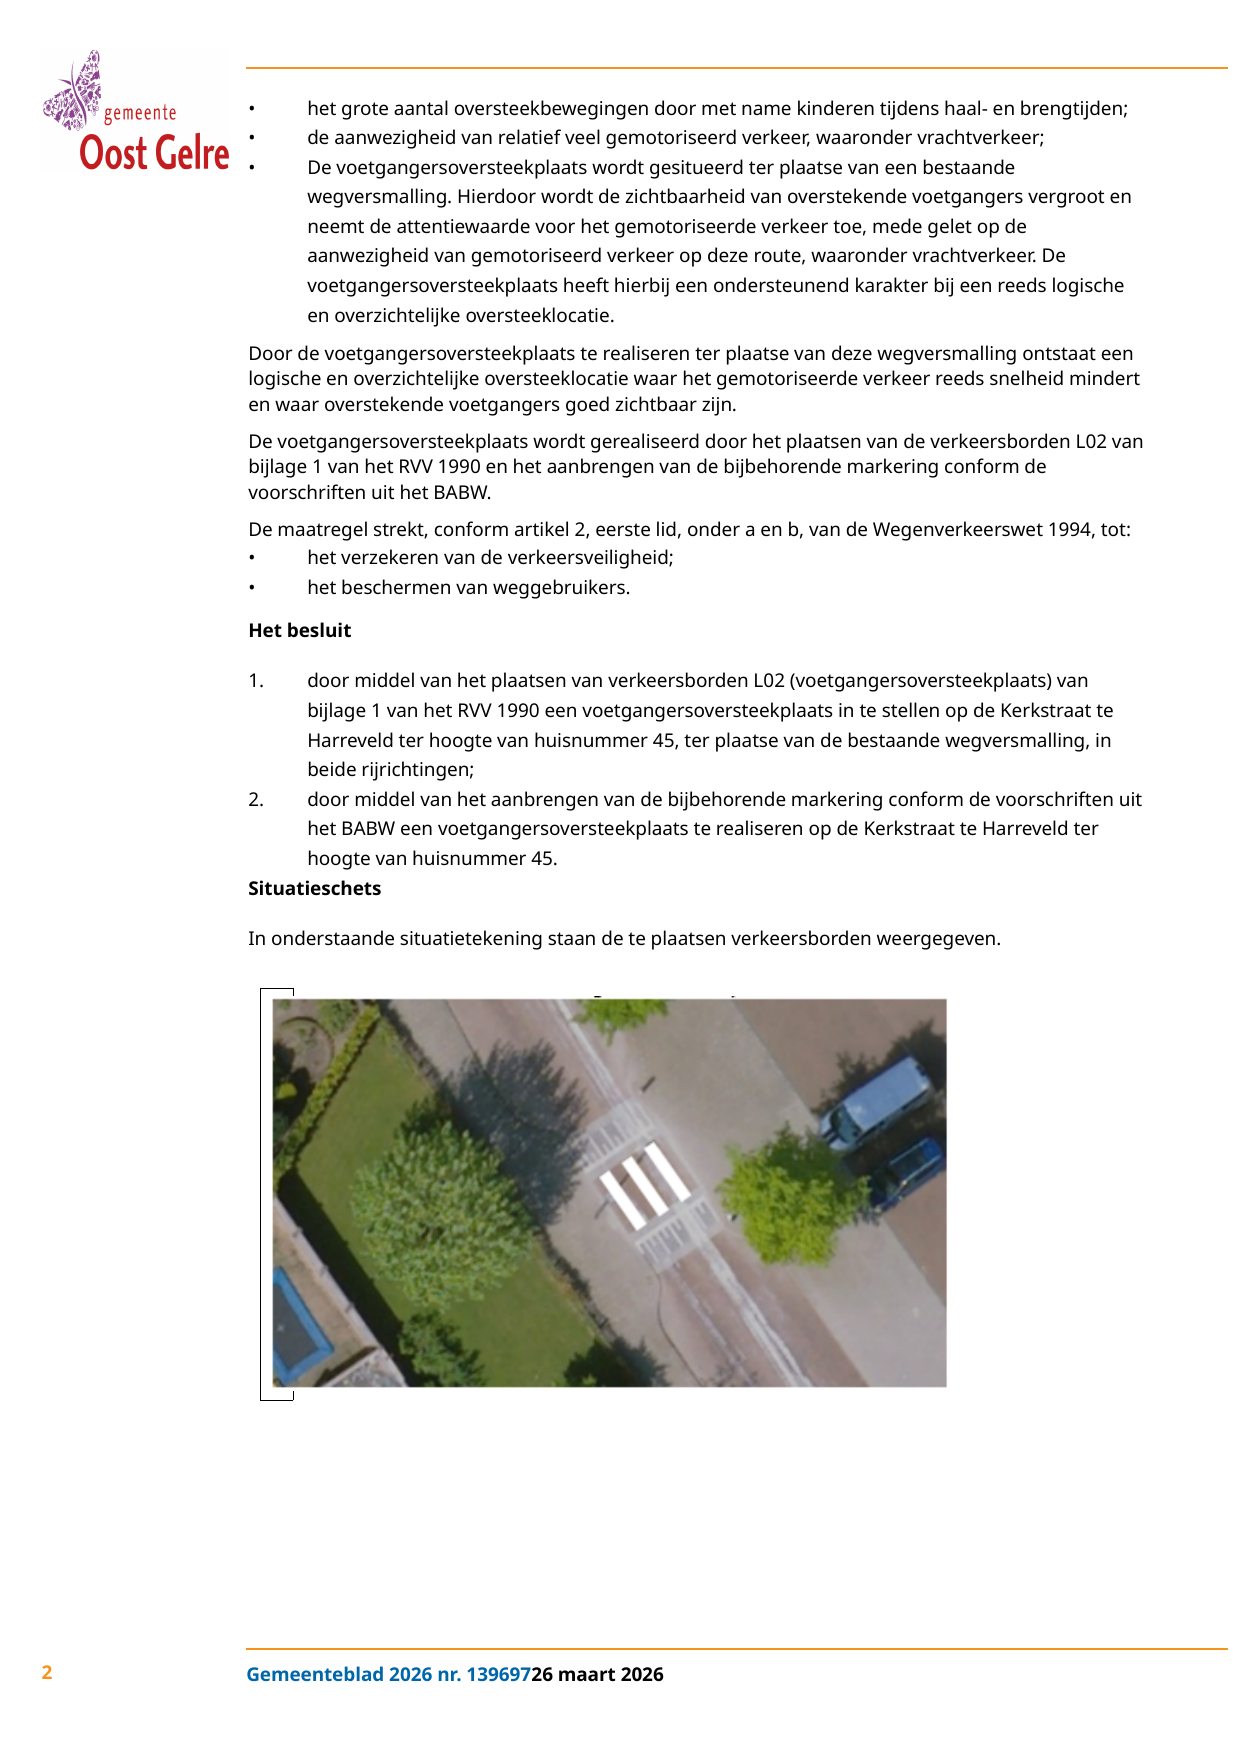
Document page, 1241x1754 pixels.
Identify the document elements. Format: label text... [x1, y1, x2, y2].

text De maatregel strekt, conform artikel 2, eerste lid, onder a en b, van de Wegenverkeerswet 1994, tot: [248, 516, 1152, 542]
picture [41, 47, 231, 172]
picture [268, 996, 978, 1391]
text In onderstaande situatietekening staan de te plaatsen verkeersborden weergegeven. [248, 925, 1152, 951]
text Door de voetgangersoversteekplaats te realiseren ter plaatse van deze wegversmalling ontstaat een logische en overzichtelijke oversteeklocatie waar het gemotoriseerde verkeer reeds snelheid mindert en waar overstekende voetgangers goed zichtbaar zijn. [248, 340, 1152, 417]
list het grote aantal oversteekbewegingen door met name kinderen tijdens haal- en brengtijden; [248, 95, 1152, 121]
list het beschermen van weggebruikers. [248, 574, 1152, 600]
text Situatieschets [248, 875, 1152, 900]
text De voetgangersoversteekplaats wordt gerealiseerd door het plaatsen van de verkeersborden L02 van bijlage 1 van het RVV 1990 en het aanbrengen van de bijbehorende markering conform de voorschriften uit het BABW. [248, 428, 1152, 505]
list door middel van het plaatsen van verkeersborden L02 (voetgangersoversteekplaats) van bijlage 1 van het RVV 1990 een voetgangersoversteekplaats in te stellen op de Kerkstraat te Harreveld ter hoogte van huisnummer 45, ter plaatse van de bestaande wegversmalling, in beide rijrichtingen; [248, 668, 1152, 782]
list het verzekeren van de verkeersveiligheid; [248, 544, 1152, 570]
list door middel van het aanbrengen van de bijbehorende markering conform de voorschriften uit het BABW een voetgangersoversteekplaats te realiseren op de Kerkstraat te Harreveld ter hoogte van huisnummer 45. [248, 786, 1152, 871]
list de aanwezigheid van relatief veel gemotoriseerd verkeer, waaronder vrachtverkeer; [248, 124, 1152, 150]
list De voetgangersoversteekplaats wordt gesitueerd ter plaatse van een bestaande wegversmalling. Hierdoor wordt de zichtbaarheid van overstekende voetgangers vergroot en neemt de attentiewaarde voor het gemotoriseerde verkeer toe, mede gelet op de aanwezigheid van gemotoriseerd verkeer op deze route, waaronder vrachtverkeer. De voetgangersoversteekplaats heeft hierbij een ondersteunend karakter bij een reeds logische en overzichtelijke oversteeklocatie. [248, 154, 1152, 328]
text Het besluit [248, 617, 1152, 643]
